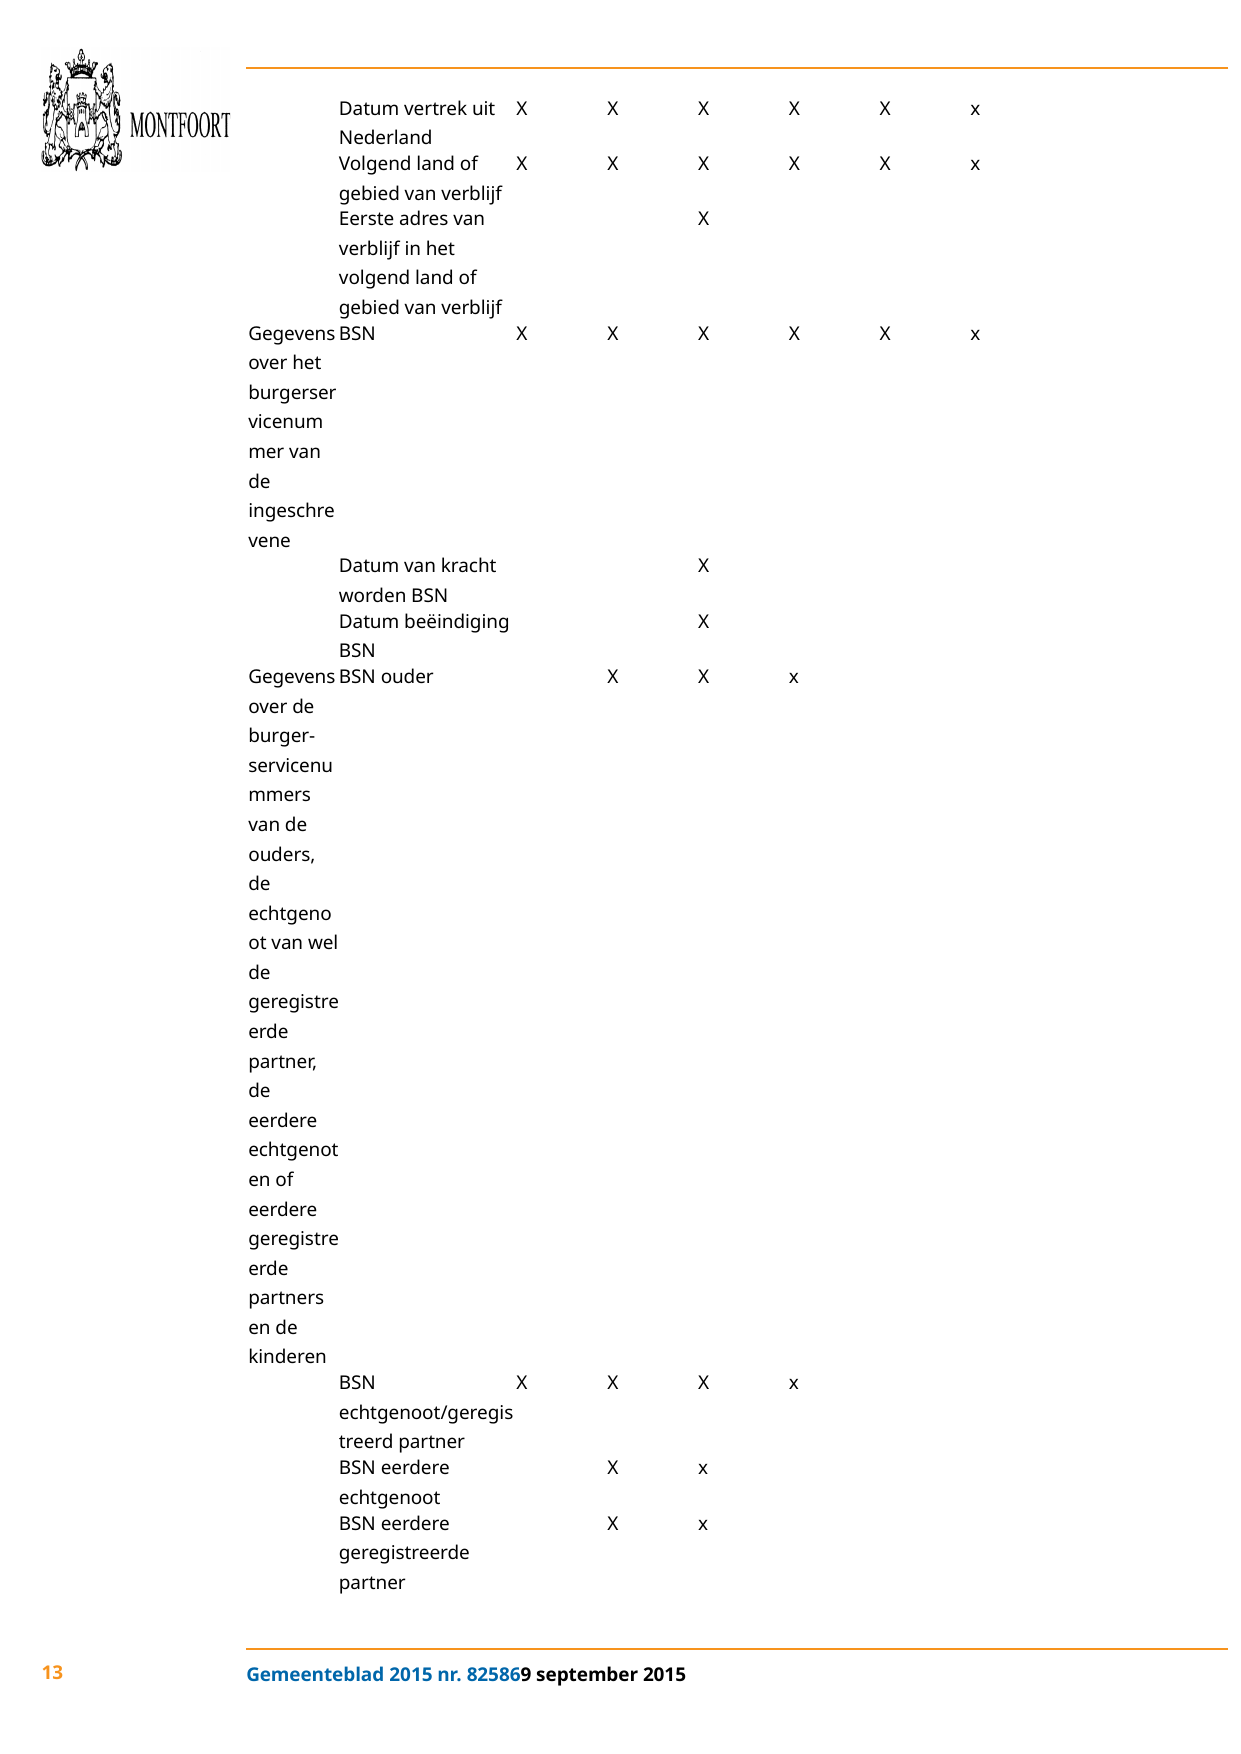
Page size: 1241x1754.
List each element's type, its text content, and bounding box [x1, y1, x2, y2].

table_cell BSN echtgenoot/geregistreerd partner [339, 1370, 516, 1454]
table_cell X [879, 150, 970, 205]
table_cell [248, 205, 339, 320]
table_cell [970, 1454, 1061, 1510]
table_cell X [789, 150, 879, 205]
table_cell BSN eerdere echtgenoot [339, 1454, 516, 1510]
table_cell Datum van kracht worden BSN [339, 553, 516, 608]
table_cell Datum beëindiging BSN [339, 608, 516, 663]
table_cell x [698, 1510, 788, 1594]
table_cell [970, 608, 1061, 663]
table_cell X [607, 150, 698, 205]
table_cell [248, 608, 339, 663]
table_cell X [516, 150, 607, 205]
table_cell [248, 553, 339, 608]
table_cell [879, 205, 970, 320]
table_cell [607, 205, 698, 320]
table_cell [970, 1510, 1061, 1594]
table_cell [970, 1370, 1061, 1454]
table_cell [1061, 205, 1152, 320]
table_cell X [607, 1510, 698, 1594]
table_cell BSN ouder [339, 663, 516, 1369]
table_cell [1061, 663, 1152, 1369]
table_cell [789, 1454, 879, 1510]
table_cell [516, 608, 607, 663]
table_cell [248, 1510, 339, 1594]
table_cell Gegevens over de burger-servicenummers van de ouders, de echtgenoot van wel de geregistreerde partner, de eerdere echtgenoten of eerdere geregistreerde partners en de kinderen [248, 663, 339, 1369]
table_cell X [607, 1454, 698, 1510]
table_cell x [970, 95, 1061, 150]
table_cell X [698, 320, 788, 553]
table_cell Volgend land of gebied van verblijf [339, 150, 516, 205]
table_cell BSN [339, 320, 516, 553]
table_cell [879, 1370, 970, 1454]
table_cell X [607, 1370, 698, 1454]
table_cell X [789, 95, 879, 150]
table_cell x [789, 1370, 879, 1454]
table_cell x [970, 320, 1061, 553]
table_cell X [698, 95, 788, 150]
table_cell X [607, 663, 698, 1369]
table_cell [1061, 553, 1152, 608]
table_cell X [698, 150, 788, 205]
table_cell [879, 1454, 970, 1510]
table_cell [879, 553, 970, 608]
table_cell X [789, 320, 879, 553]
table_cell [1061, 95, 1152, 150]
table_cell [789, 1510, 879, 1594]
table_cell [789, 205, 879, 320]
table_cell X [698, 608, 788, 663]
table_cell [516, 663, 607, 1369]
table_cell [248, 1454, 339, 1510]
table_cell X [879, 320, 970, 553]
table_cell [516, 1510, 607, 1594]
table_cell X [607, 320, 698, 553]
table_cell [970, 553, 1061, 608]
table_cell [1061, 1370, 1152, 1454]
table_cell [789, 608, 879, 663]
table_cell Datum vertrek uit Nederland [339, 95, 516, 150]
table_cell [789, 553, 879, 608]
table_cell X [516, 95, 607, 150]
table_cell Eerste adres van verblijf in het volgend land of gebied van verblijf [339, 205, 516, 320]
table_cell [879, 1510, 970, 1594]
table_cell X [607, 95, 698, 150]
table_cell X [516, 320, 607, 553]
table_cell [248, 150, 339, 205]
table_cell x [789, 663, 879, 1369]
table_cell Gegevens over het burgerservicenummer van de ingeschrevene [248, 320, 339, 553]
table_cell BSN eerdere geregistreerde partner [339, 1510, 516, 1594]
table_cell [970, 663, 1061, 1369]
table_cell [1061, 608, 1152, 663]
table_cell [248, 95, 339, 150]
table_cell [970, 205, 1061, 320]
table_cell [516, 553, 607, 608]
table_cell [1061, 150, 1152, 205]
table_cell x [698, 1454, 788, 1510]
table_cell [607, 553, 698, 608]
table_cell [248, 1370, 339, 1454]
table_cell [1061, 1454, 1152, 1510]
table_cell [607, 608, 698, 663]
table_cell [1061, 320, 1152, 553]
picture [41, 47, 231, 172]
table_cell [516, 205, 607, 320]
table_cell [516, 1454, 607, 1510]
table_cell X [516, 1370, 607, 1454]
table_cell X [698, 205, 788, 320]
table_cell X [698, 663, 788, 1369]
table_cell X [698, 1370, 788, 1454]
table_cell [879, 608, 970, 663]
table_cell x [970, 150, 1061, 205]
table_cell X [879, 95, 970, 150]
table_cell [1061, 1510, 1152, 1594]
table_cell X [698, 553, 788, 608]
table_cell [879, 663, 970, 1369]
